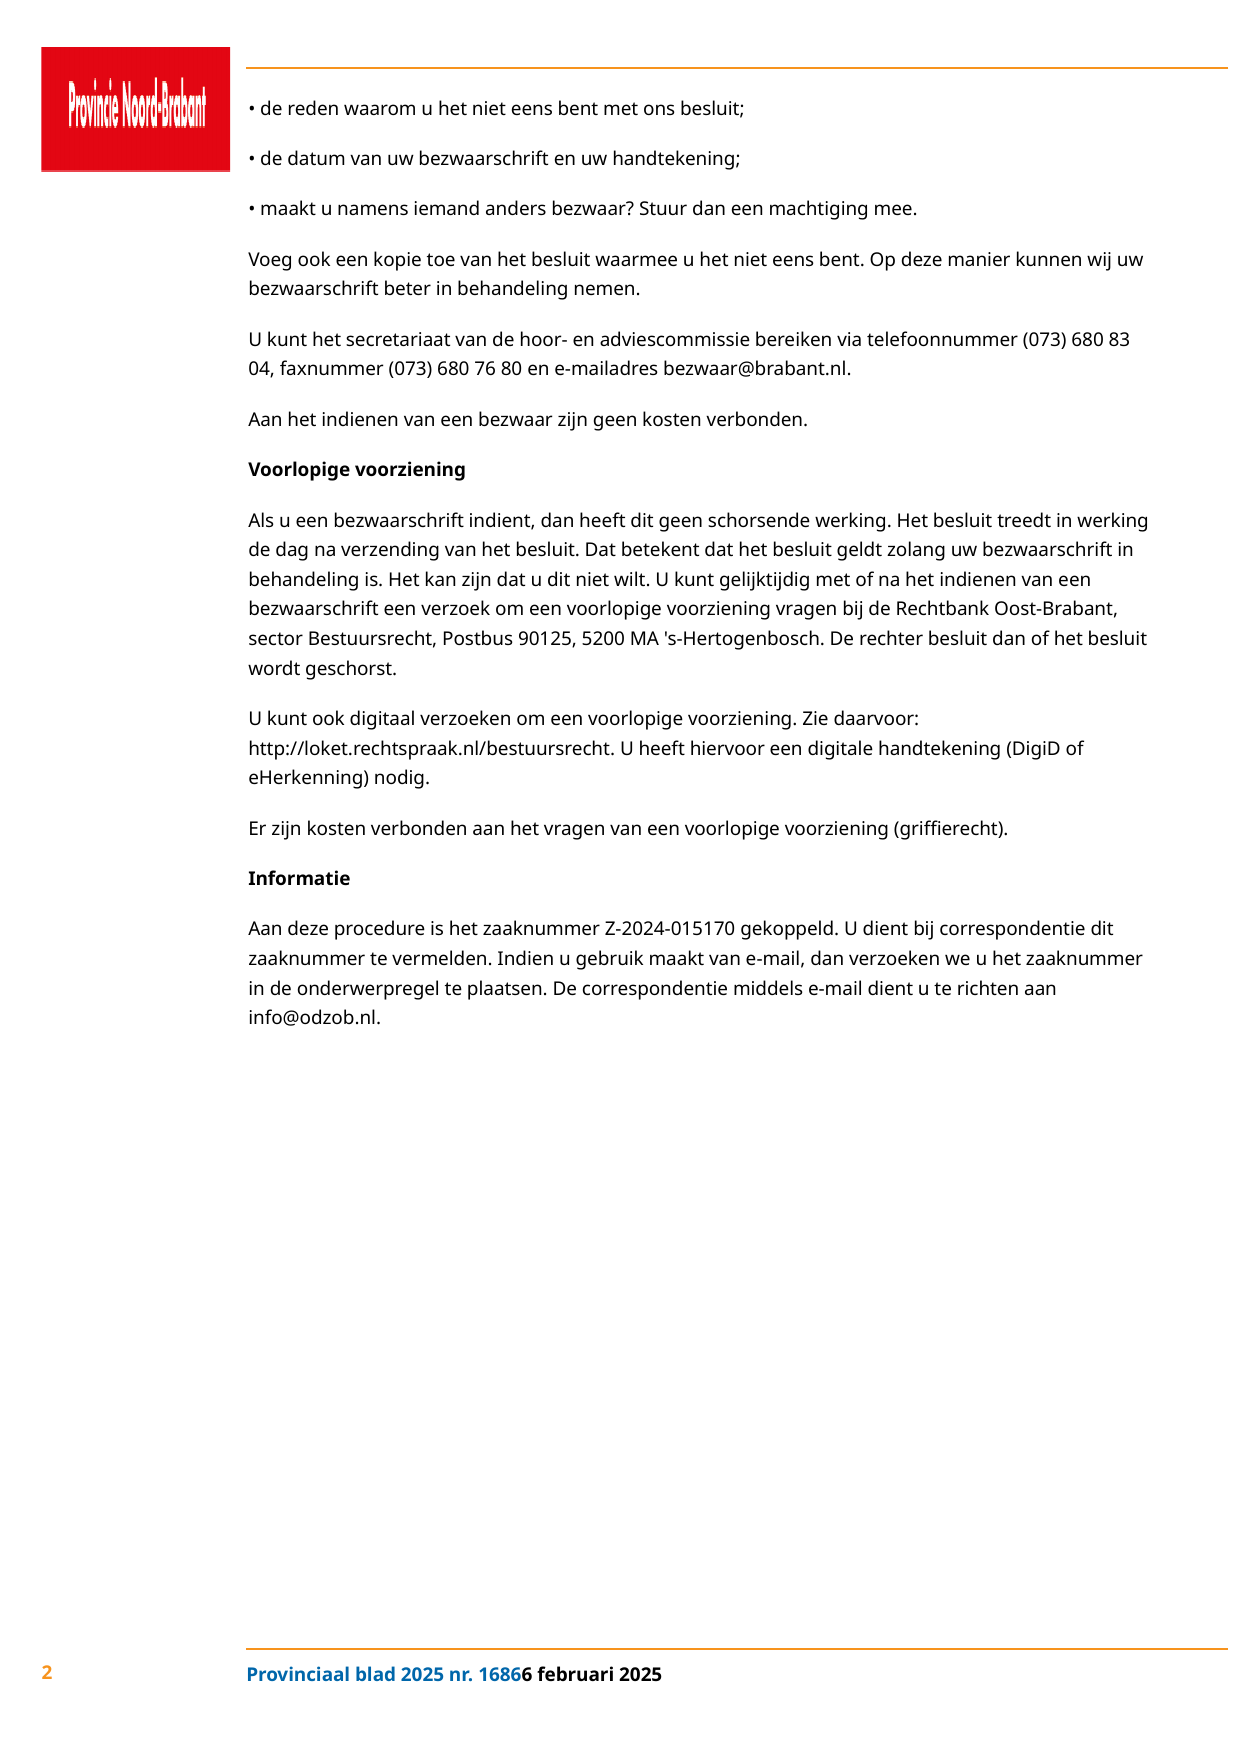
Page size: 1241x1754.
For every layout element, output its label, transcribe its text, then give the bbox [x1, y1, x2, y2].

text Er zijn kosten verbonden aan het vragen van een voorlopige voorziening (griffierecht). [248, 815, 1152, 841]
text Aan deze procedure is het zaaknummer Z-2024-015170 gekoppeld. U dient bij correspondentie dit zaaknummer te vermelden. Indien u gebruik maakt van e-mail, dan verzoeken we u het zaaknummer in de onderwerpregel te plaatsen. De correspondentie middels e-mail dient u te richten aan info@odzob.nl. [248, 916, 1152, 1030]
text • de datum van uw bezwaarschrift en uw handtekening; [248, 145, 1152, 171]
picture [41, 47, 231, 172]
text Informatie [248, 865, 1152, 891]
text U kunt het secretariaat van de hoor- en adviescommissie bereiken via telefoonnummer (073) 680 83 04, faxnummer (073) 680 76 80 en e-mailadres bezwaar@brabant.nl. [248, 326, 1152, 381]
text • de reden waarom u het niet eens bent met ons besluit; [248, 95, 1152, 121]
text Als u een bezwaarschrift indient, dan heeft dit geen schorsende werking. Het besluit treedt in werking de dag na verzending van het besluit. Dat betekent dat het besluit geldt zolang uw bezwaarschrift in behandeling is. Het kan zijn dat u dit niet wilt. U kunt gelijktijdig met of na het indienen van een bezwaarschrift een verzoek om een voorlopige voorziening vragen bij de Rechtbank Oost-Brabant, sector Bestuursrecht, Postbus 90125, 5200 MA 's‑Hertogenbosch. De rechter besluit dan of het besluit wordt geschorst. [248, 507, 1152, 681]
text • maakt u namens iemand anders bezwaar? Stuur dan een machtiging mee. [248, 196, 1152, 221]
text Aan het indienen van een bezwaar zijn geen kosten verbonden. [248, 406, 1152, 432]
text U kunt ook digitaal verzoeken om een voorlopige voorziening. Zie daarvoor: http://loket.rechtspraak.nl/bestuursrecht. U heeft hiervoor een digitale handtekening (DigiD of eHerkenning) nodig. [248, 705, 1152, 790]
text Voeg ook een kopie toe van het besluit waarmee u het niet eens bent. Op deze manier kunnen wij uw bezwaarschrift beter in behandeling nemen. [248, 246, 1152, 301]
text Voorlopige voorziening [248, 456, 1152, 482]
